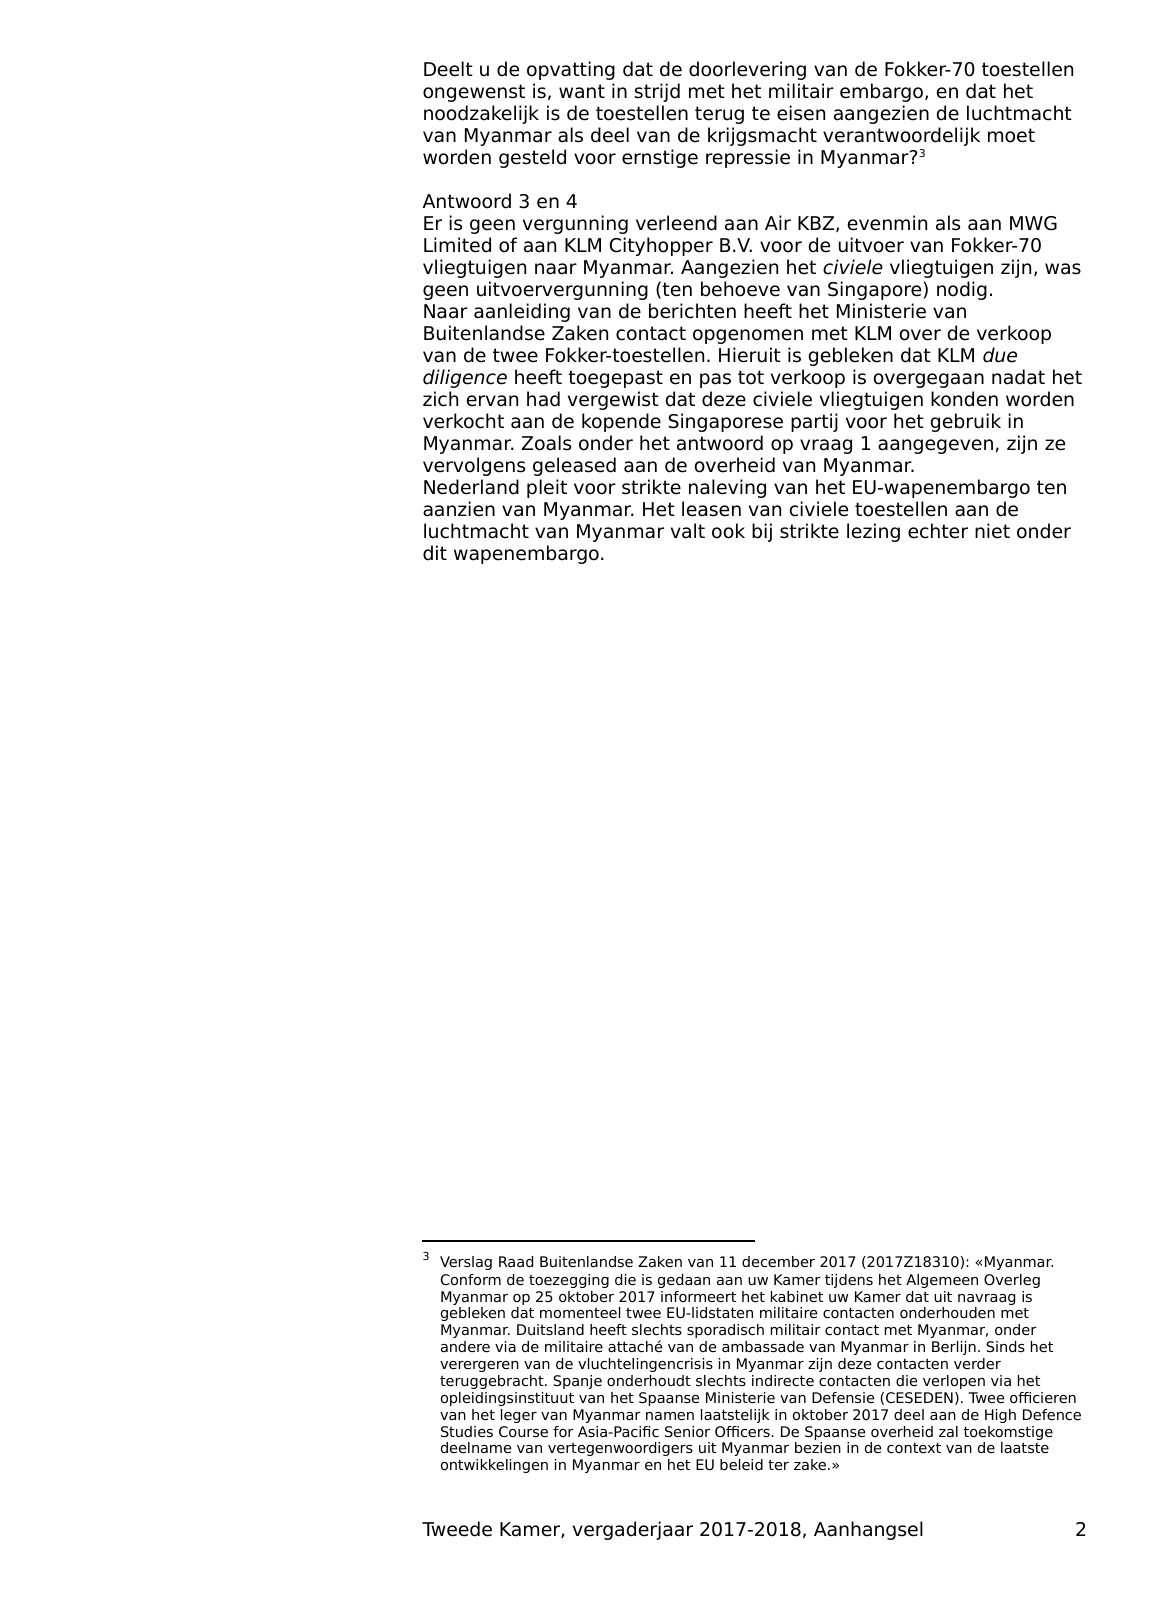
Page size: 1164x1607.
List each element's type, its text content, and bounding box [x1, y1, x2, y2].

text Deelt u de opvatting dat de doorlevering van de Fokker-70 toestellen ongewenst is, want in strijd met het militair embargo, en dat het noodzakelijk is de toestellen terug te eisen aangezien de luchtmacht van Myanmar als deel van de krijgsmacht verantwoordelijk moet worden gesteld voor ernstige repressie in Myanmar? [422, 59, 1087, 169]
text Naar aanleiding van de berichten heeft het Ministerie van Buitenlandse Zaken contact opgenomen met KLM over de verkoop van de twee Fokker-toestellen. Hieruit is gebleken dat KLM due diligence heeft toegepast en pas tot verkoop is overgegaan nadat het zich ervan had vergewist dat deze civiele vliegtuigen konden worden verkocht aan de kopende Singaporese partij voor het gebruik in Myanmar. Zoals onder het antwoord op vraag 1 aangegeven, zijn ze vervolgens geleased aan de overheid van Myanmar. [422, 301, 1087, 477]
text Antwoord 3 en 4 [422, 191, 1087, 213]
text Verslag Raad Buitenlandse Zaken van 11 december 2017 (2017Z18310): «Myanmar. Conform de toezegging die is gedaan aan uw Kamer tijdens het Algemeen Overleg Myanmar op 25 oktober 2017 informeert het kabinet uw Kamer dat uit navraag is gebleken dat momenteel twee EU-lidstaten militaire contacten onderhouden met Myanmar. Duitsland heeft slechts sporadisch militair contact met Myanmar, onder andere via de militaire attaché van de ambassade van Myanmar in Berlijn. Sinds het verergeren van de vluchtelingencrisis in Myanmar zijn deze contacten verder teruggebracht. Spanje onderhoudt slechts indirecte contacten die verlopen via het opleidingsinstituut van het Spaanse Ministerie van Defensie (CESEDEN). Twee officieren van het leger van Myanmar namen laatstelijk in oktober 2017 deel aan de High Defence Studies Course for Asia-Pacific Senior Officers. De Spaanse overheid zal toekomstige deelname van vertegenwoordigers uit Myanmar bezien in de context van de laatste ontwikkelingen in Myanmar en het EU beleid ter zake.» [422, 1250, 1087, 1474]
text Er is geen vergunning verleend aan Air KBZ, evenmin als aan MWG Limited of aan KLM Cityhopper B.V. voor de uitvoer van Fokker-70 vliegtuigen naar Myanmar. Aangezien het civiele vliegtuigen zijn, was geen uitvoervergunning (ten behoeve van Singapore) nodig. [422, 213, 1087, 301]
text Nederland pleit voor strikte naleving van het EU-wapenembargo ten aanzien van Myanmar. Het leasen van civiele toestellen aan de luchtmacht van Myanmar valt ook bij strikte lezing echter niet onder dit wapenembargo. [422, 477, 1087, 565]
